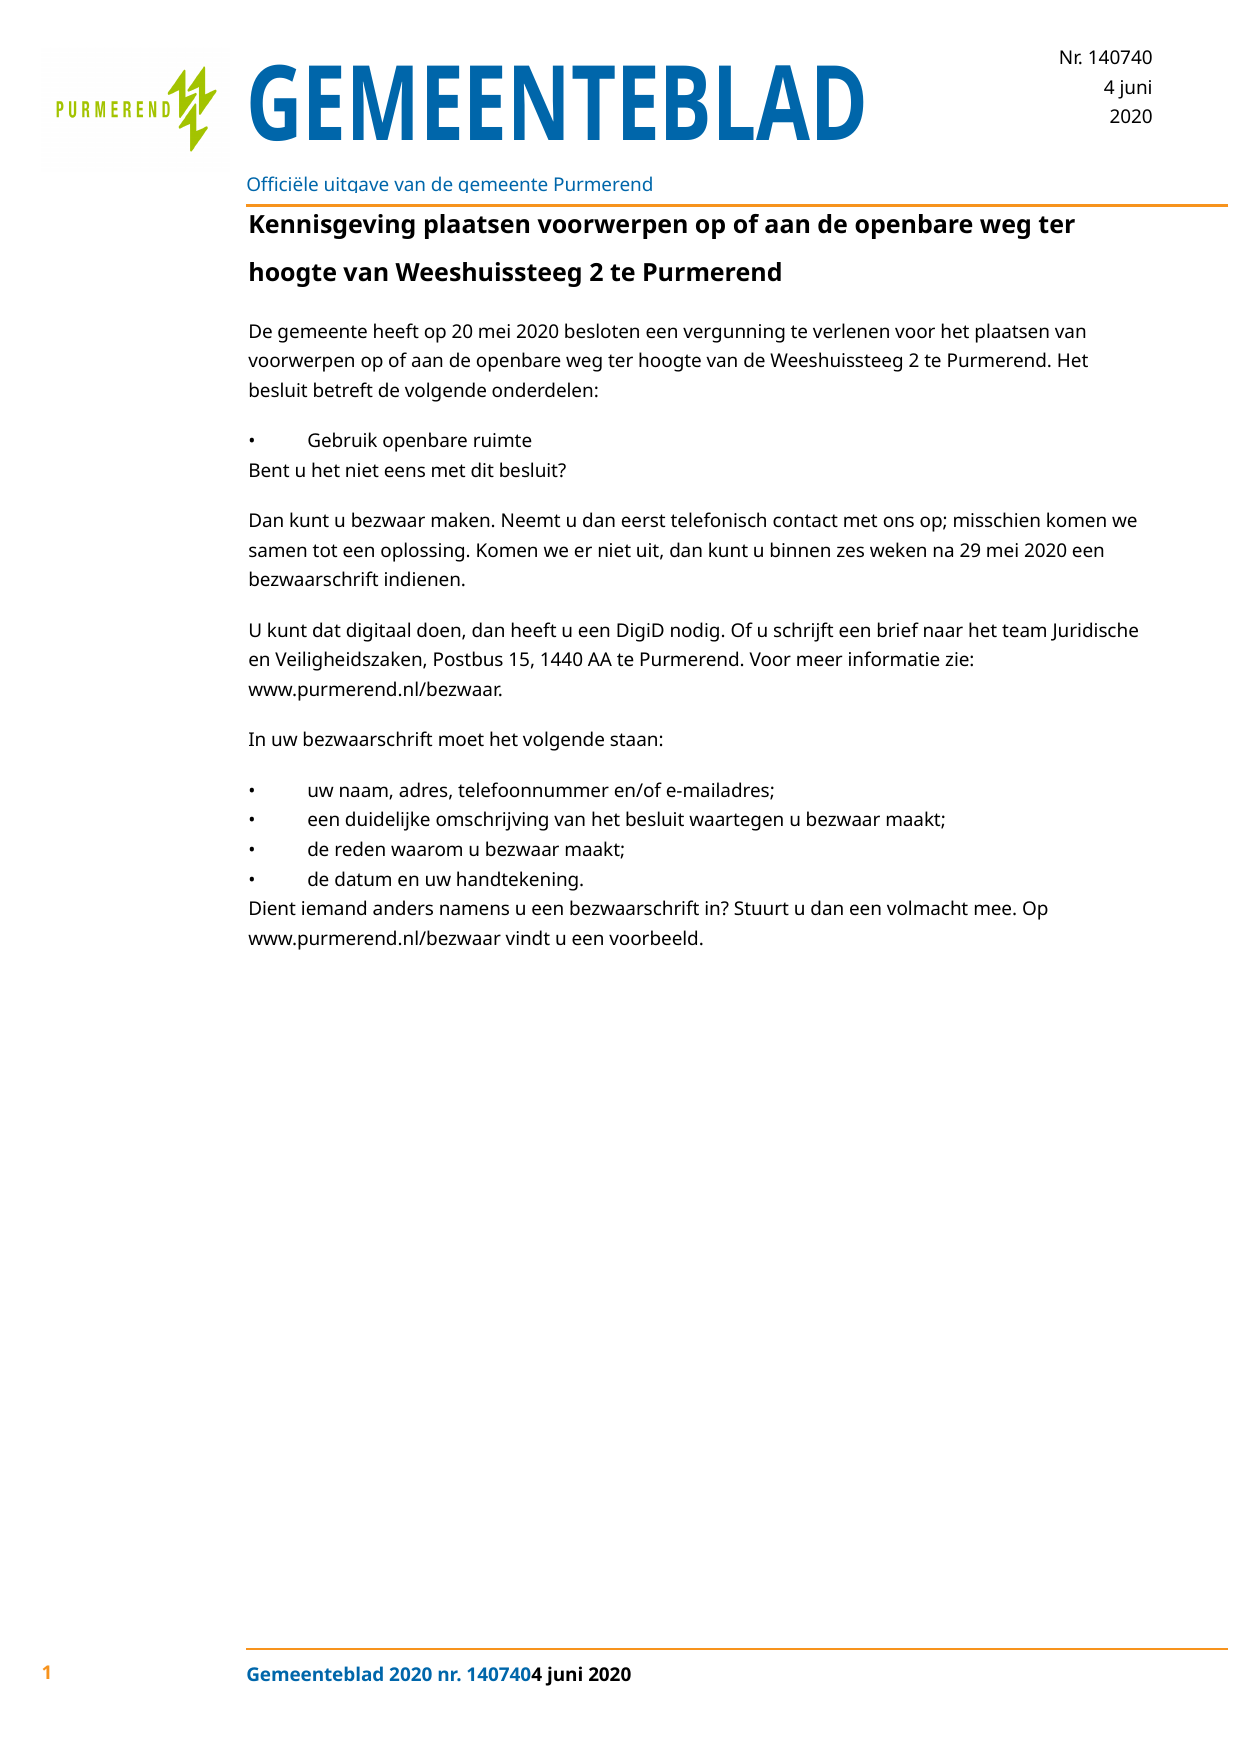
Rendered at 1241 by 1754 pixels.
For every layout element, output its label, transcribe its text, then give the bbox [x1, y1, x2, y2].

list uw naam, adres, telefoonnummer en/of e-mailadres; [248, 777, 1152, 803]
text Kennisgeving plaatsen voorwerpen op of aan de openbare weg ter hoogte van Weeshuissteeg 2 te Purmerend [248, 207, 1152, 288]
text In uw bezwaarschrift moet het volgende staan: [248, 727, 1152, 752]
text De gemeente heeft op 20 mei 2020 besloten een vergunning te verlenen voor het plaatsen van voorwerpen op of aan de openbare weg ter hoogte van de Weeshuissteeg 2 te Purmerend. Het besluit betreft de volgende onderdelen: [248, 318, 1152, 403]
list de reden waarom u bezwaar maakt; [248, 836, 1152, 862]
text U kunt dat digitaal doen, dan heeft u een DigiD nodig. Of u schrijft een brief naar het team Juridische en Veiligheidszaken, Postbus 15, 1440 AA te Purmerend. Voor meer informatie zie: www.purmerend.nl/bezwaar. [248, 617, 1152, 702]
list een duidelijke omschrijving van het besluit waartegen u bezwaar maakt; [248, 807, 1152, 832]
text Dan kunt u bezwaar maken. Neemt u dan eerst telefonisch contact met ons op; misschien komen we samen tot een oplossing. Komen we er niet uit, dan kunt u binnen zes weken na 29 mei 2020 een bezwaarschrift indienen. [248, 507, 1152, 592]
list de datum en uw handtekening. [248, 866, 1152, 892]
text Dient iemand anders namens u een bezwaarschrift in? Stuurt u dan een volmacht mee. Op www.purmerend.nl/bezwaar vindt u een voorbeeld. [248, 895, 1152, 951]
text Bent u het niet eens met dit besluit? [248, 457, 1152, 483]
list Gebruik openbare ruimte [248, 427, 1152, 453]
picture [41, 47, 231, 172]
